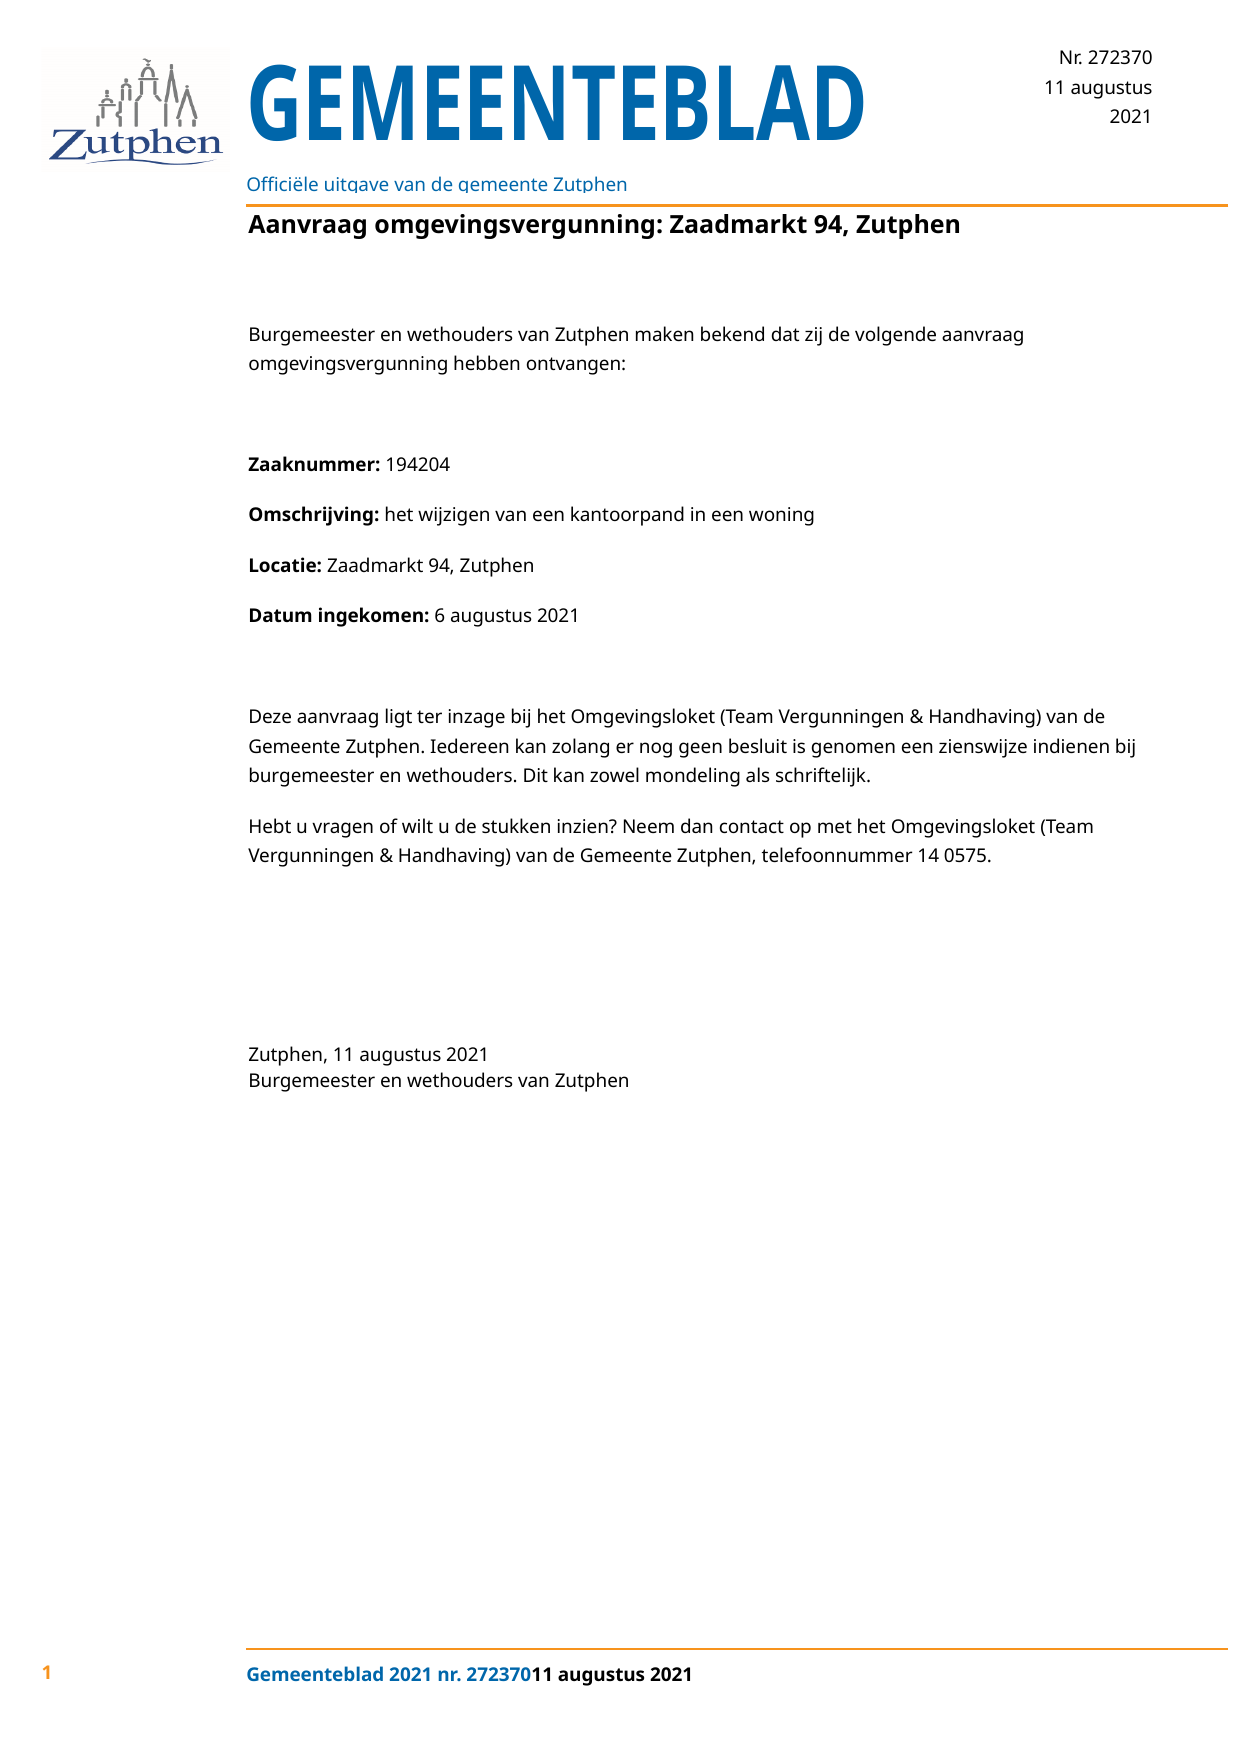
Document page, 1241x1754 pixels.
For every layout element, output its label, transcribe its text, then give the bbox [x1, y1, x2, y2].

text Datum ingekomen: 6 augustus 2021 [248, 602, 1152, 628]
text Locatie: Zaadmarkt 94, Zutphen [248, 552, 1152, 578]
text Hebt u vragen of wilt u de stukken inzien? Neem dan contact op met het Omgevingsloket (Team Vergunningen & Handhaving) van de Gemeente Zutphen, telefoonnummer 14 0575. [248, 813, 1152, 868]
text Zaaknummer: 194204 [248, 451, 1152, 477]
text Zutphen, 11 augustus 2021 [248, 1041, 1152, 1067]
text Burgemeester en wethouders van Zutphen maken bekend dat zij de volgende aanvraag omgevingsvergunning hebben ontvangen: [248, 321, 1152, 376]
text Omschrijving: het wijzigen van een kantoorpand in een woning [248, 502, 1152, 527]
text Aanvraag omgevingsvergunning: Zaadmarkt 94, Zutphen [248, 207, 1152, 241]
text Burgemeester en wethouders van Zutphen [248, 1067, 1152, 1093]
picture [41, 47, 231, 172]
text Deze aanvraag ligt ter inzage bij het Omgevingsloket (Team Vergunningen & Handhaving) van de Gemeente Zutphen. Iedereen kan zolang er nog geen besluit is genomen een zienswijze indienen bij burgemeester en wethouders. Dit kan zowel mondeling als schriftelijk. [248, 703, 1152, 788]
